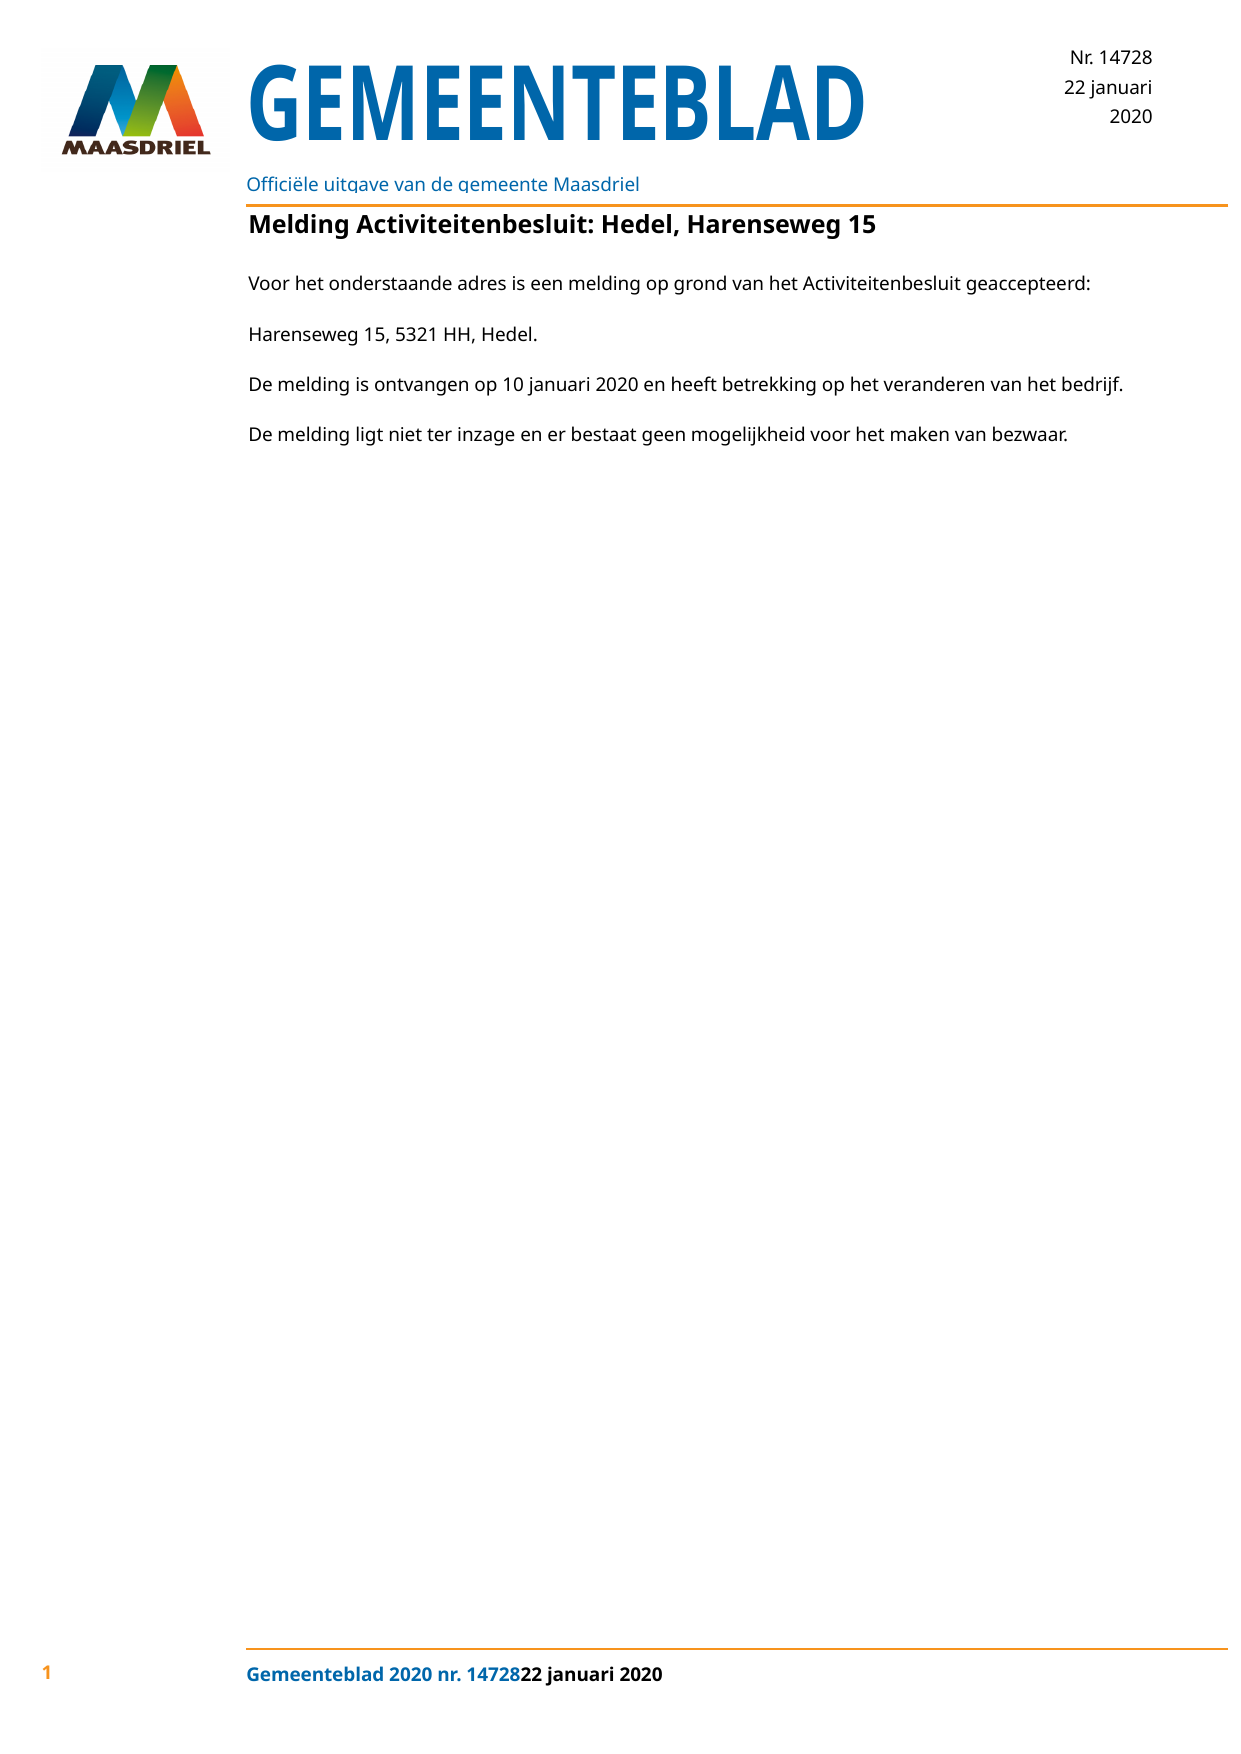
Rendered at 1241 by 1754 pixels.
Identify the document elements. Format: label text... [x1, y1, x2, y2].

text Melding Activiteitenbesluit: Hedel, Harenseweg 15 [248, 207, 1152, 241]
text Voor het onderstaande adres is een melding op grond van het Activiteitenbesluit geaccepteerd: [248, 270, 1152, 296]
text De melding ligt niet ter inzage en er bestaat geen mogelijkheid voor het maken van bezwaar. [248, 422, 1152, 447]
picture [41, 47, 231, 172]
text Harenseweg 15, 5321 HH, Hedel. [248, 321, 1152, 346]
text De melding is ontvangen op 10 januari 2020 en heeft betrekking op het veranderen van het bedrijf. [248, 371, 1152, 397]
